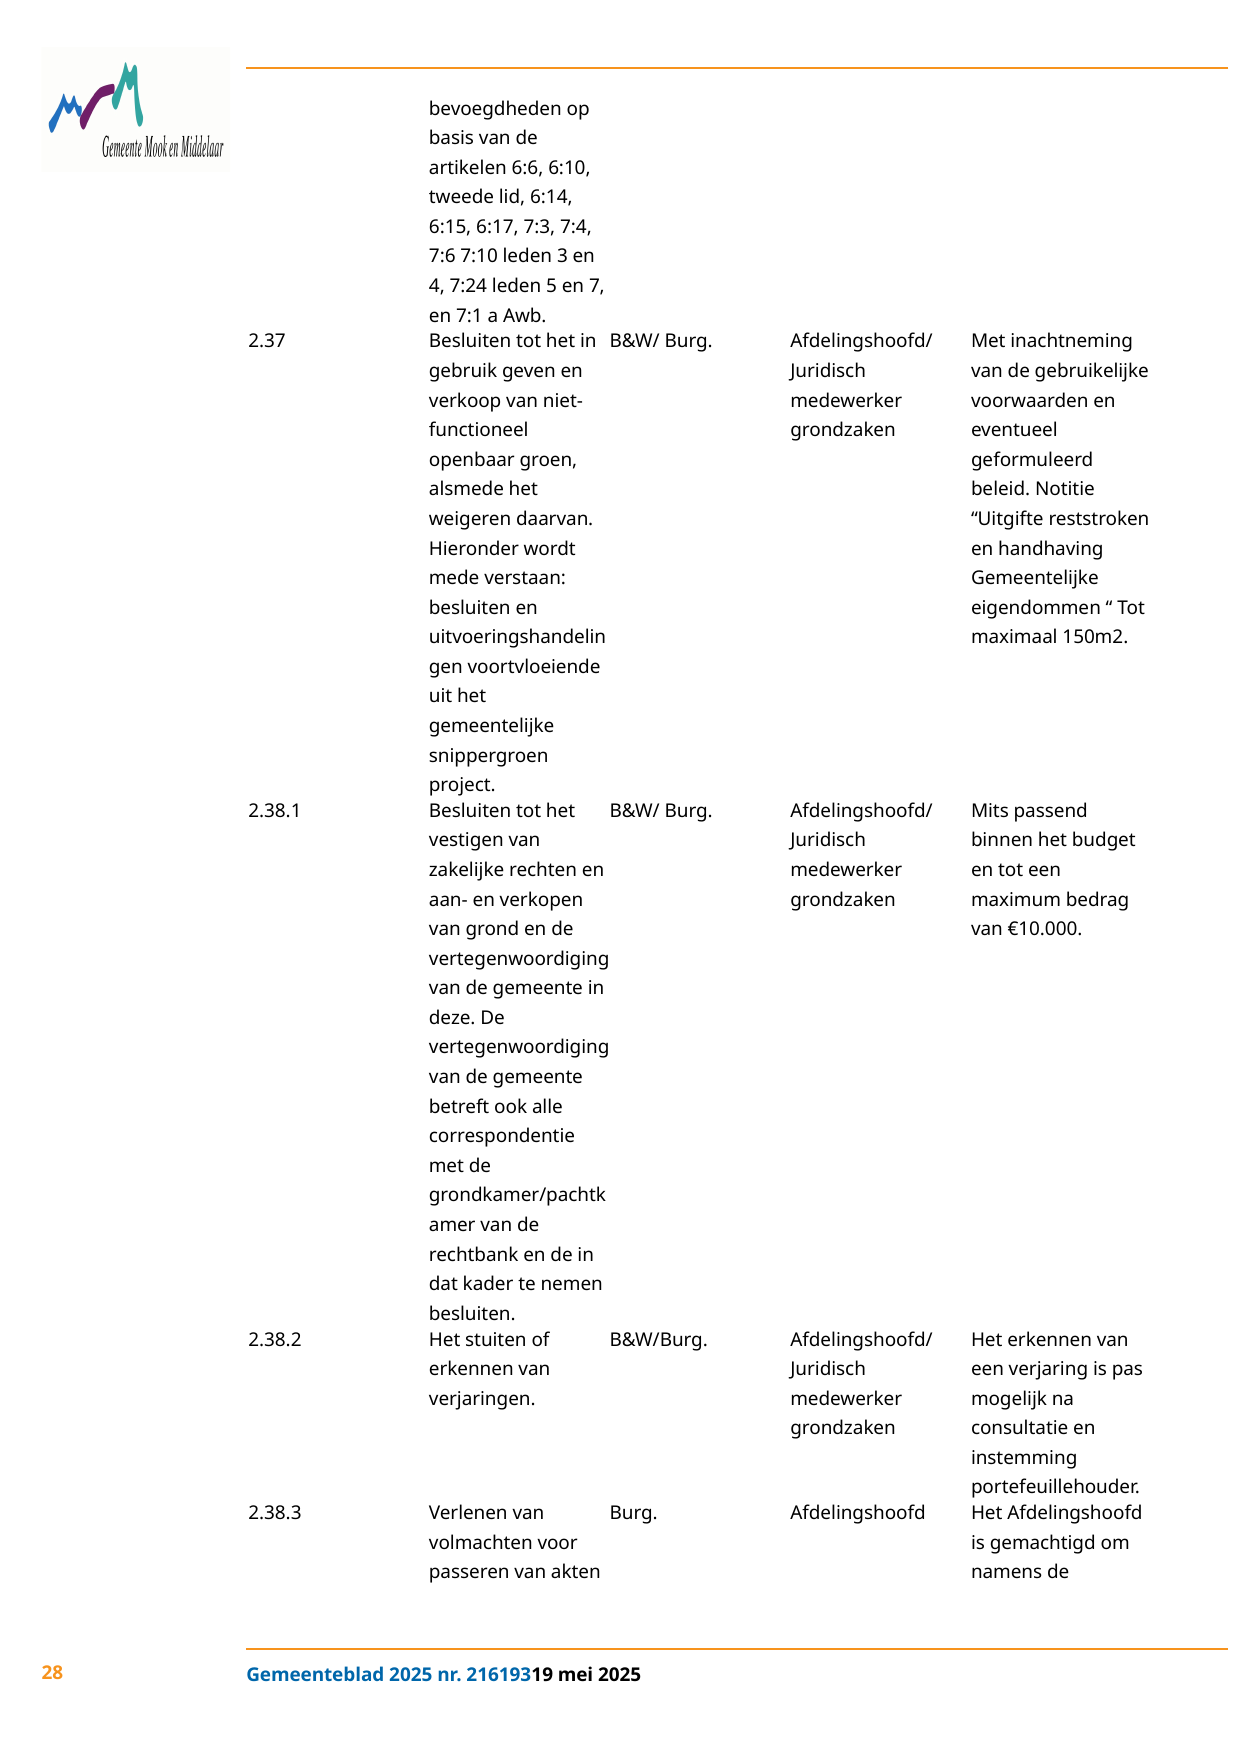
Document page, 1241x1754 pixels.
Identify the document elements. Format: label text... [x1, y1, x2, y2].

table_cell Besluiten tot het vestigen van zakelijke rechten en aan- en verkopen van grond en de vertegenwoordiging van de gemeente in deze. De vertegenwoordiging van de gemeente betreft ook alle correspondentie met de grondkamer/pachtkamer van de rechtbank en de in dat kader te nemen besluiten. [429, 797, 609, 1326]
table_cell [248, 95, 429, 328]
table_cell Mits passend binnen het budget en tot een maximum bedrag van €10.000. [971, 797, 1152, 1326]
table_cell 2.37 [248, 328, 429, 797]
table_cell Afdelingshoofd/ Juridisch medewerker grondzaken [790, 1326, 971, 1499]
table_cell [790, 95, 971, 328]
table_cell Burg. [609, 1499, 790, 1584]
table_cell Met inachtneming van de gebruikelijke voorwaarden en eventueel geformuleerd beleid. Notitie “Uitgifte reststroken en handhaving Gemeentelijke eigendommen “ Tot maximaal 150m2. [971, 328, 1152, 797]
table_cell Afdelingshoofd/ Juridisch medewerker grondzaken [790, 797, 971, 1326]
table_cell [609, 95, 790, 328]
table_cell 2.38.3 [248, 1499, 429, 1584]
table_cell 2.38.1 [248, 797, 429, 1326]
table_cell Het stuiten of erkennen van verjaringen. [429, 1326, 609, 1499]
table_cell Het erkennen van een verjaring is pas mogelijk na consultatie en instemming portefeuillehouder. [971, 1326, 1152, 1499]
table_cell 2.38.2 [248, 1326, 429, 1499]
table_cell Het Afdelingshoofd is gemachtigd om namens de [971, 1499, 1152, 1584]
picture [41, 47, 231, 172]
table_cell [971, 95, 1152, 328]
table_cell B&W/ Burg. [609, 797, 790, 1326]
table_cell Afdelingshoofd [790, 1499, 971, 1584]
table_cell B&W/ Burg. [609, 328, 790, 797]
table_cell Verlenen van volmachten voor passeren van akten [429, 1499, 609, 1584]
table_cell Besluiten tot het in gebruik geven en verkoop van niet-functioneel openbaar groen, alsmede het weigeren daarvan. Hieronder wordt mede verstaan: besluiten en uitvoeringshandelingen voortvloeiende uit het gemeentelijke snippergroen project. [429, 328, 609, 797]
table_cell B&W/Burg. [609, 1326, 790, 1499]
table_cell Afdelingshoofd/ Juridisch medewerker grondzaken [790, 328, 971, 797]
table_cell bevoegdheden op basis van de artikelen 6:6, 6:10, tweede lid, 6:14, 6:15, 6:17, 7:3, 7:4, 7:6 7:10 leden 3 en 4, 7:24 leden 5 en 7, en 7:1 a Awb. [429, 95, 609, 328]
